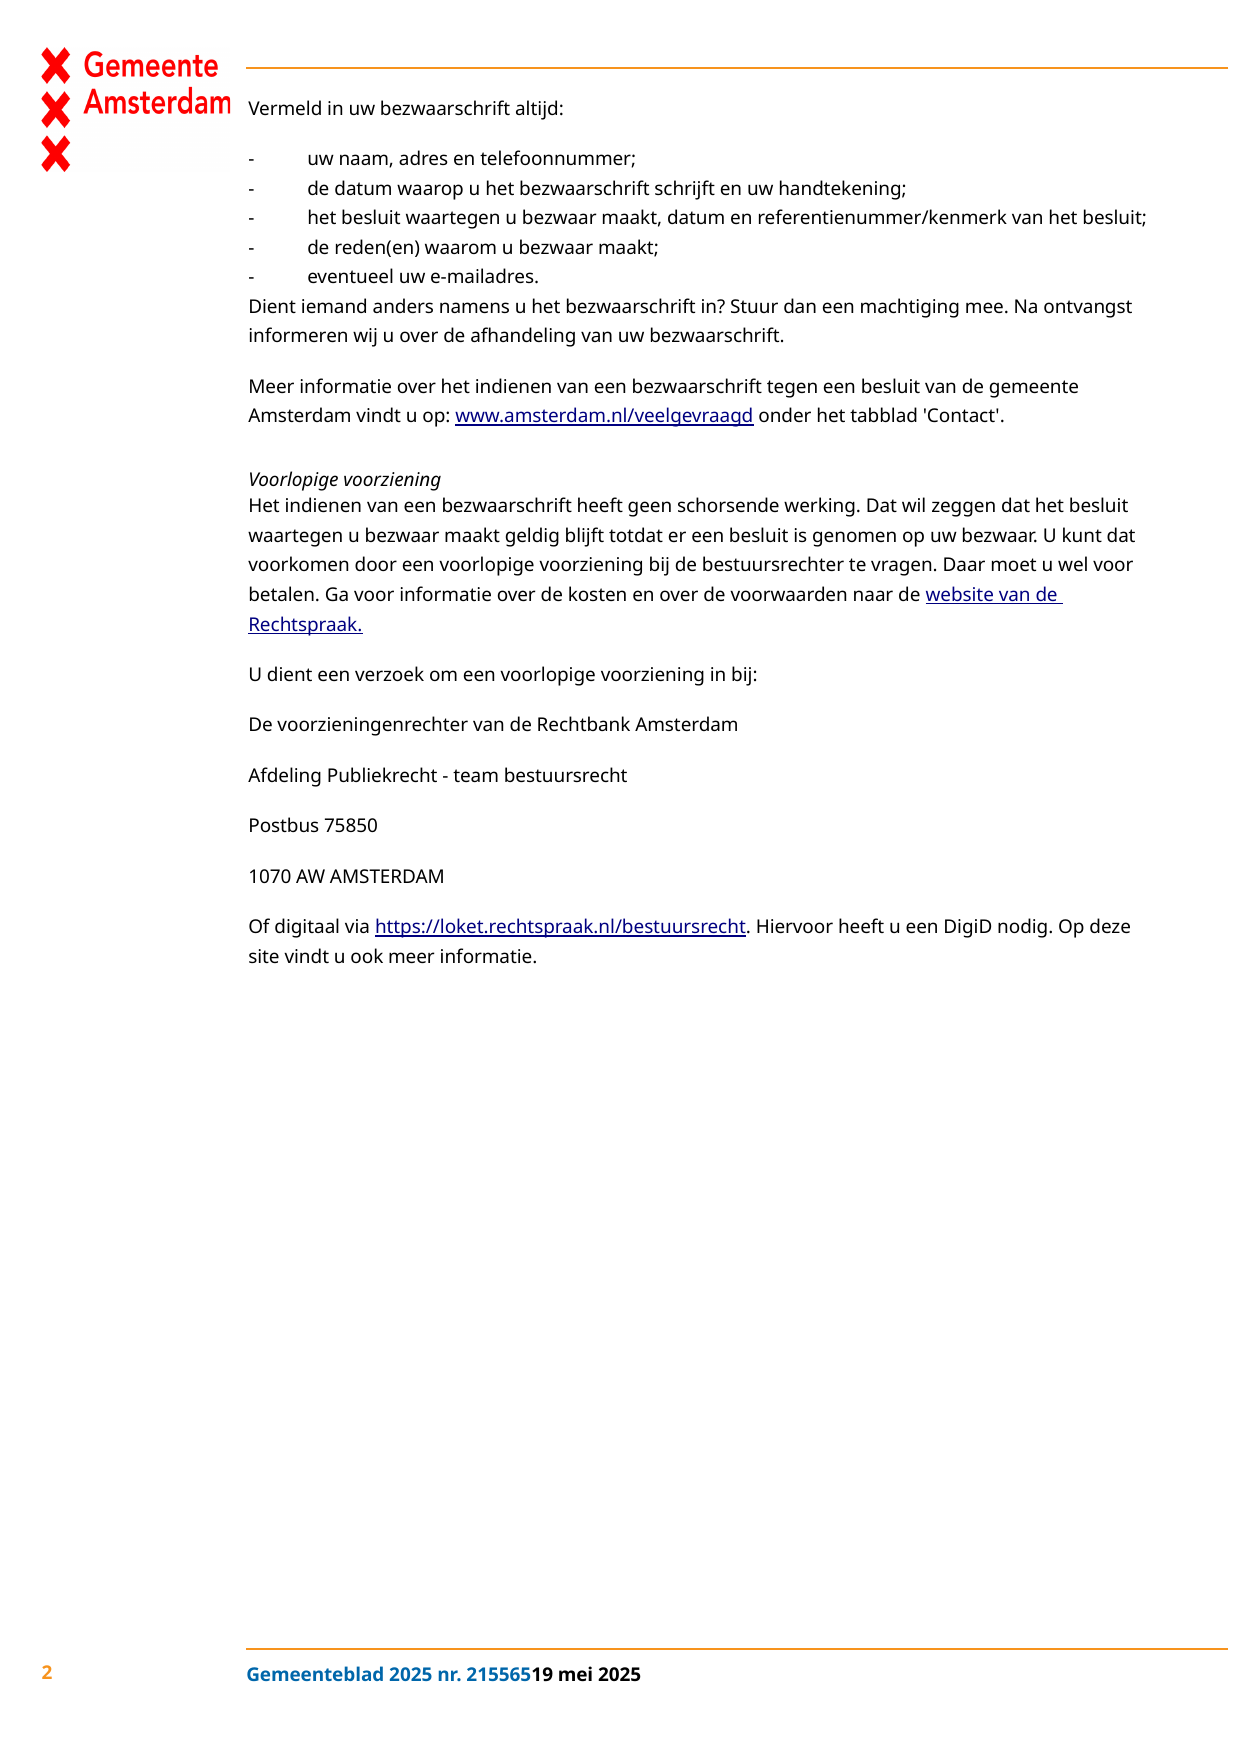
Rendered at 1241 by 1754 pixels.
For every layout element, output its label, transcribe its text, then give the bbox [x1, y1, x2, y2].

list uw naam, adres en telefoonnummer; [248, 145, 1152, 171]
list het besluit waartegen u bezwaar maakt, datum en referentienummer/kenmerk van het besluit; [248, 204, 1152, 230]
text U dient een verzoek om een voorlopige voorziening in bij: [248, 661, 1152, 687]
text De voorzieningenrechter van de Rechtbank Amsterdam [248, 712, 1152, 737]
text Dient iemand anders namens u het bezwaarschrift in? Stuur dan een machtiging mee. Na ontvangst informeren wij u over de afhandeling van uw bezwaarschrift. [248, 293, 1152, 348]
list de reden(en) waarom u bezwaar maakt; [248, 234, 1152, 260]
list eventueel uw e-mailadres. [248, 263, 1152, 289]
text Of digitaal via https://loket.rechtspraak.nl/bestuursrecht. Hiervoor heeft u een DigiD nodig. Op deze site vindt u ook meer informatie. [248, 913, 1152, 968]
text Vermeld in uw bezwaarschrift altijd: [248, 95, 1152, 121]
text Meer informatie over het indienen van een bezwaarschrift tegen een besluit van de gemeente Amsterdam vindt u op: www.amsterdam.nl/veelgevraagd onder het tabblad 'Contact'. [248, 373, 1152, 428]
text Afdeling Publiekrecht - team bestuursrecht [248, 762, 1152, 788]
text Voorlopige voorziening [248, 467, 1152, 492]
text 1070 AW AMSTERDAM [248, 863, 1152, 888]
text Postbus 75850 [248, 812, 1152, 838]
text Het indienen van een bezwaarschrift heeft geen schorsende werking. Dat wil zeggen dat het besluit waartegen u bezwaar maakt geldig blijft totdat er een besluit is genomen op uw bezwaar. U kunt dat voorkomen door een voorlopige voorziening bij de bestuursrechter te vragen. Daar moet u wel voor betalen. Ga voor informatie over de kosten en over de voorwaarden naar de website van de Rechtspraak. [248, 492, 1152, 636]
picture [41, 47, 231, 172]
list de datum waarop u het bezwaarschrift schrijft en uw handtekening; [248, 175, 1152, 201]
